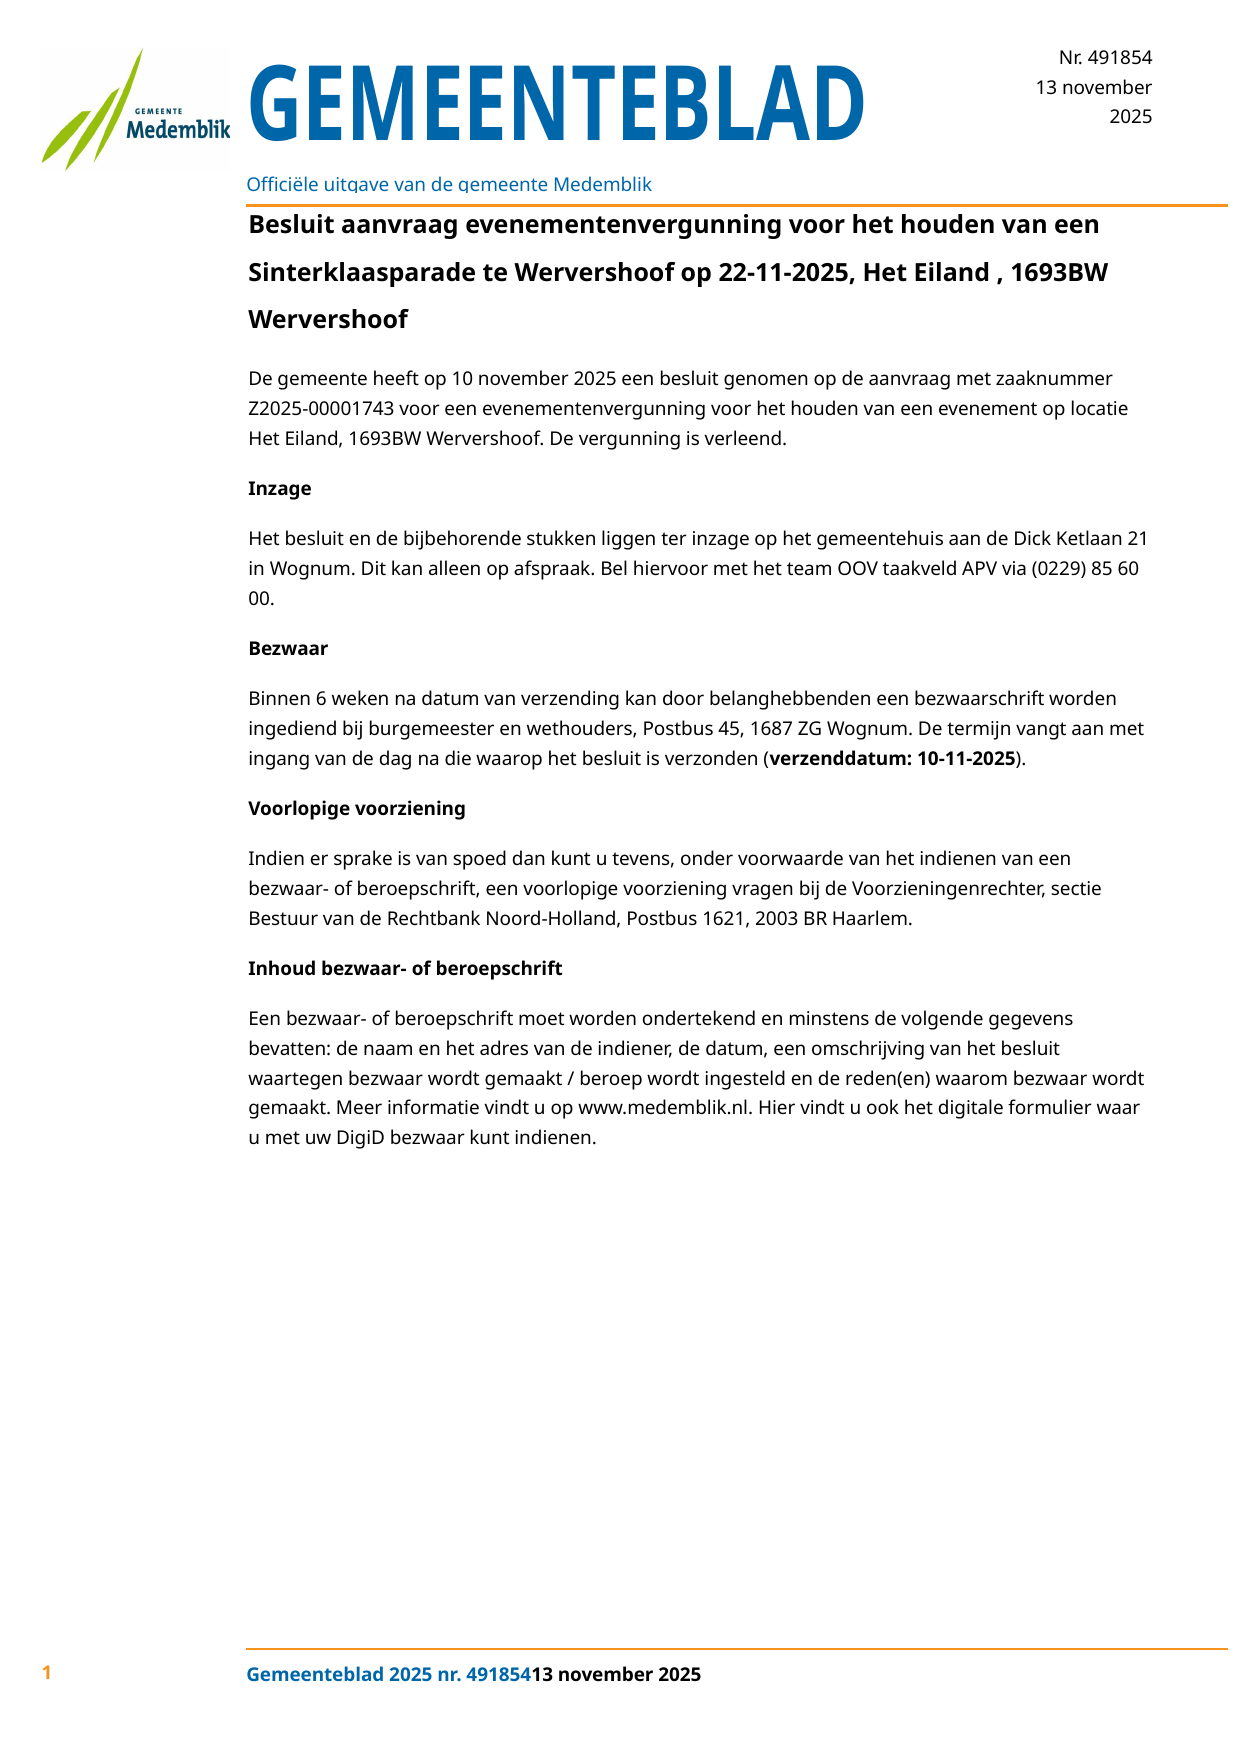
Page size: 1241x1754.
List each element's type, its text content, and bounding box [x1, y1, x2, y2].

text Binnen 6 weken na datum van verzending kan door belanghebbenden een bezwaarschrift worden ingediend bij burgemeester en wethouders, Postbus 45, 1687 ZG Wognum. De termijn vangt aan met ingang van de dag na die waarop het besluit is verzonden (verzenddatum: 10-11-2025). [248, 686, 1152, 770]
text Het besluit en de bijbehorende stukken liggen ter inzage op het gemeentehuis aan de Dick Ketlaan 21 in Wognum. Dit kan alleen op afspraak. Bel hiervoor met het team OOV taakveld APV via (0229) 85 60 00. [248, 526, 1152, 610]
text Voorlopige voorziening [248, 795, 1152, 821]
text Indien er sprake is van spoed dan kunt u tevens, onder voorwaarde van het indienen van een bezwaar- of beroepschrift, een voorlopige voorziening vragen bij de Voorzieningenrechter, sectie Bestuur van de Rechtbank Noord-Holland, Postbus 1621, 2003 BR Haarlem. [248, 846, 1152, 930]
text De gemeente heeft op 10 november 2025 een besluit genomen op de aanvraag met zaaknummer Z2025-00001743 voor een evenementenvergunning voor het houden van een evenement op locatie Het Eiland, 1693BW Wervershoof. De vergunning is verleend. [248, 366, 1152, 450]
text Inzage [248, 475, 1152, 501]
text Bezwaar [248, 635, 1152, 661]
picture [41, 47, 231, 172]
text Inhoud bezwaar- of beroepschrift [248, 955, 1152, 981]
text Besluit aanvraag evenementenvergunning voor het houden van een Sinterklaasparade te Wervershoof op 22-11-2025, Het Eiland , 1693BW Wervershoof [248, 207, 1152, 336]
text Een bezwaar- of beroepschrift moet worden ondertekend en minstens de volgende gegevens bevatten: de naam en het adres van de indiener, de datum, een omschrijving van het besluit waartegen bezwaar wordt gemaakt / beroep wordt ingesteld en de reden(en) waarom bezwaar wordt gemaakt. Meer informatie vindt u op www.medemblik.nl. Hier vindt u ook het digitale formulier waar u met uw DigiD bezwaar kunt indienen. [248, 1006, 1152, 1149]
